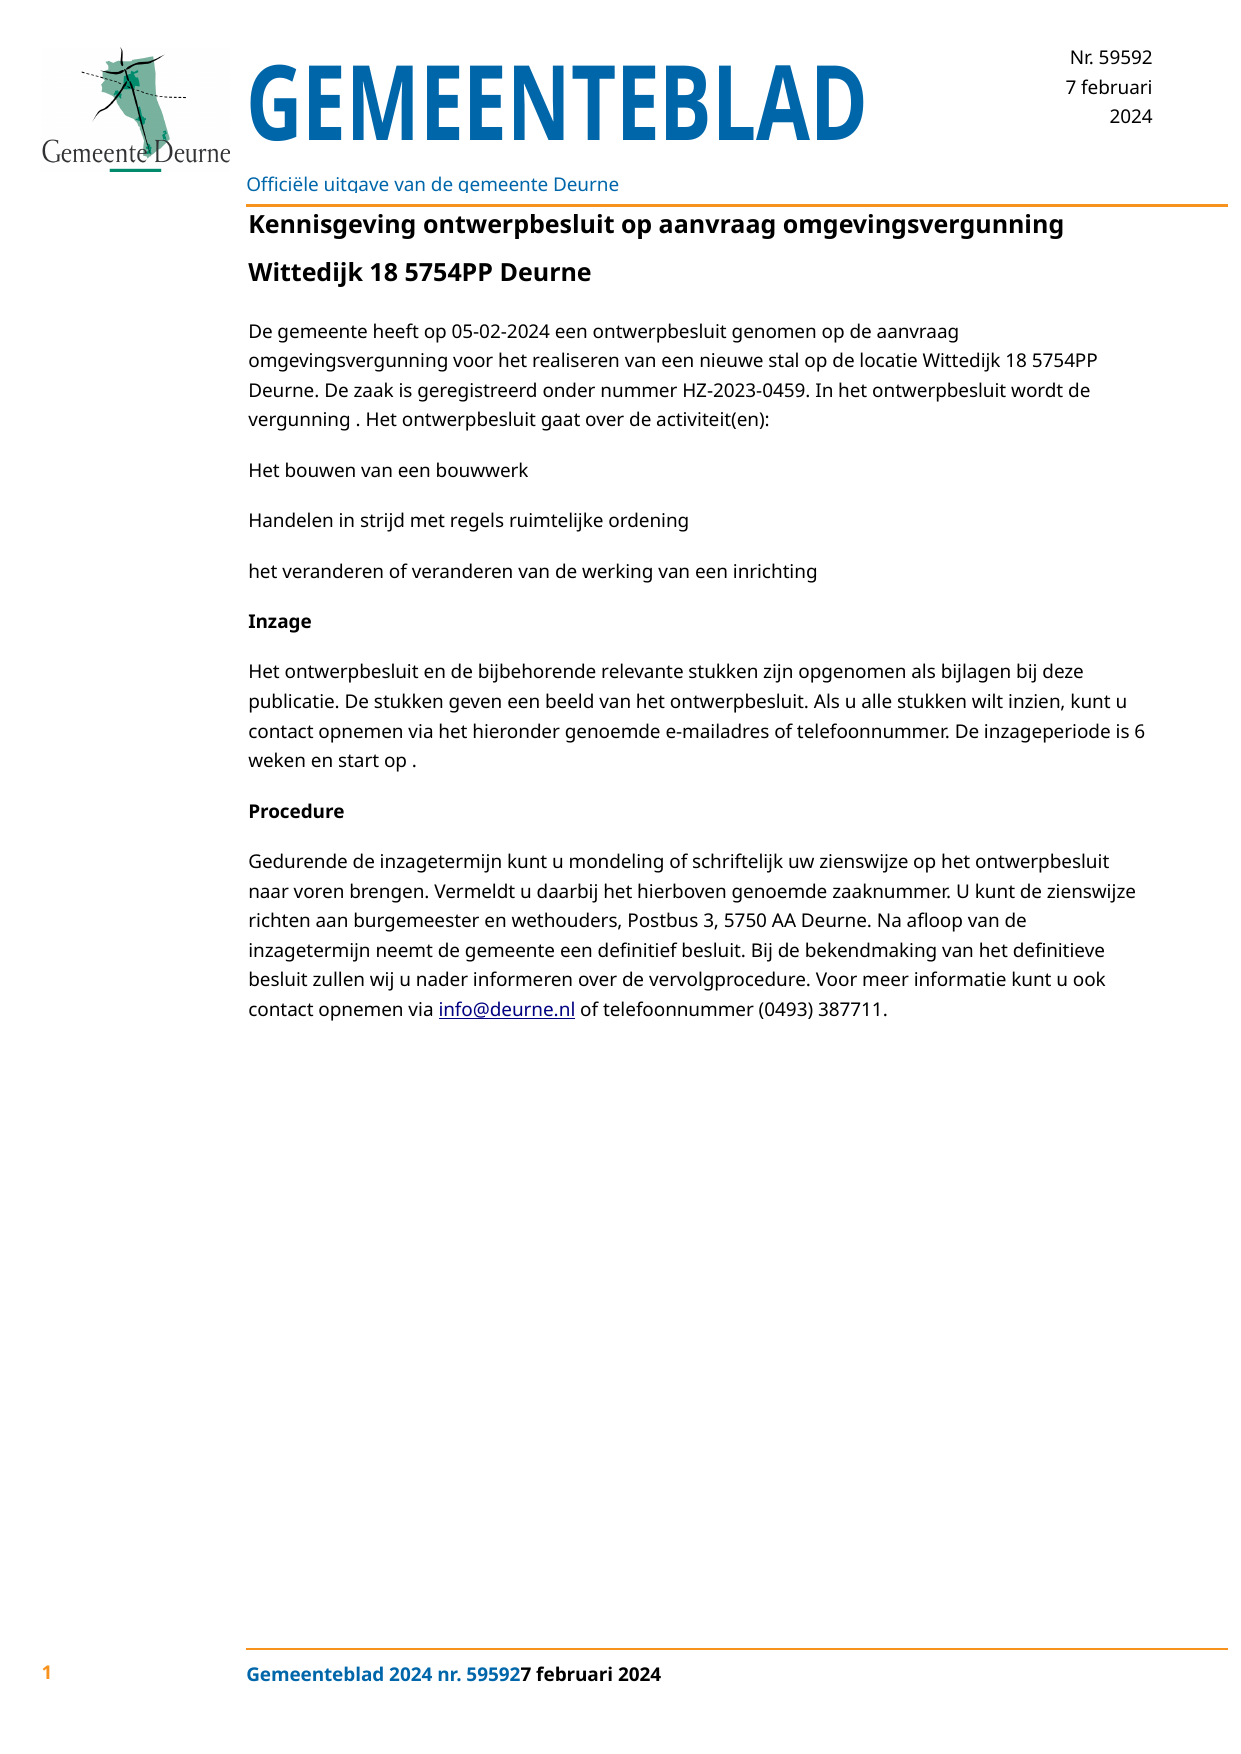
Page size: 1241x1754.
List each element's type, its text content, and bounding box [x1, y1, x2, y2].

text het veranderen of veranderen van de werking van een inrichting [248, 558, 1152, 584]
text Handelen in strijd met regels ruimtelijke ordening [248, 507, 1152, 533]
text Kennisgeving ontwerpbesluit op aanvraag omgevingsvergunning Wittedijk 18 5754PP Deurne [248, 207, 1152, 288]
text Inzage [248, 608, 1152, 634]
text Het bouwen van een bouwwerk [248, 457, 1152, 483]
text Het ontwerpbesluit en de bijbehorende relevante stukken zijn opgenomen als bijlagen bij deze publicatie. De stukken geven een beeld van het ontwerpbesluit. Als u alle stukken wilt inzien, kunt u contact opnemen via het hieronder genoemde e-mailadres of telefoonnummer. De inzageperiode is 6 weken en start op . [248, 659, 1152, 773]
text Procedure [248, 798, 1152, 824]
text De gemeente heeft op 05-02-2024 een ontwerpbesluit genomen op de aanvraag omgevingsvergunning voor het realiseren van een nieuwe stal op de locatie Wittedijk 18 5754PP Deurne. De zaak is geregistreerd onder nummer HZ-2023-0459. In het ontwerpbesluit wordt de vergunning . Het ontwerpbesluit gaat over de activiteit(en): [248, 318, 1152, 432]
text Gedurende de inzagetermijn kunt u mondeling of schriftelijk uw zienswijze op het ontwerpbesluit naar voren brengen. Vermeldt u daarbij het hierboven genoemde zaaknummer. U kunt de zienswijze richten aan burgemeester en wethouders, Postbus 3, 5750 AA Deurne. Na afloop van de inzagetermijn neemt de gemeente een definitief besluit. Bij de bekendmaking van het definitieve besluit zullen wij u nader informeren over de vervolgprocedure. Voor meer informatie kunt u ook contact opnemen via info@deurne.nl of telefoonnummer (0493) 387711. [248, 848, 1152, 1022]
picture [41, 47, 231, 172]
